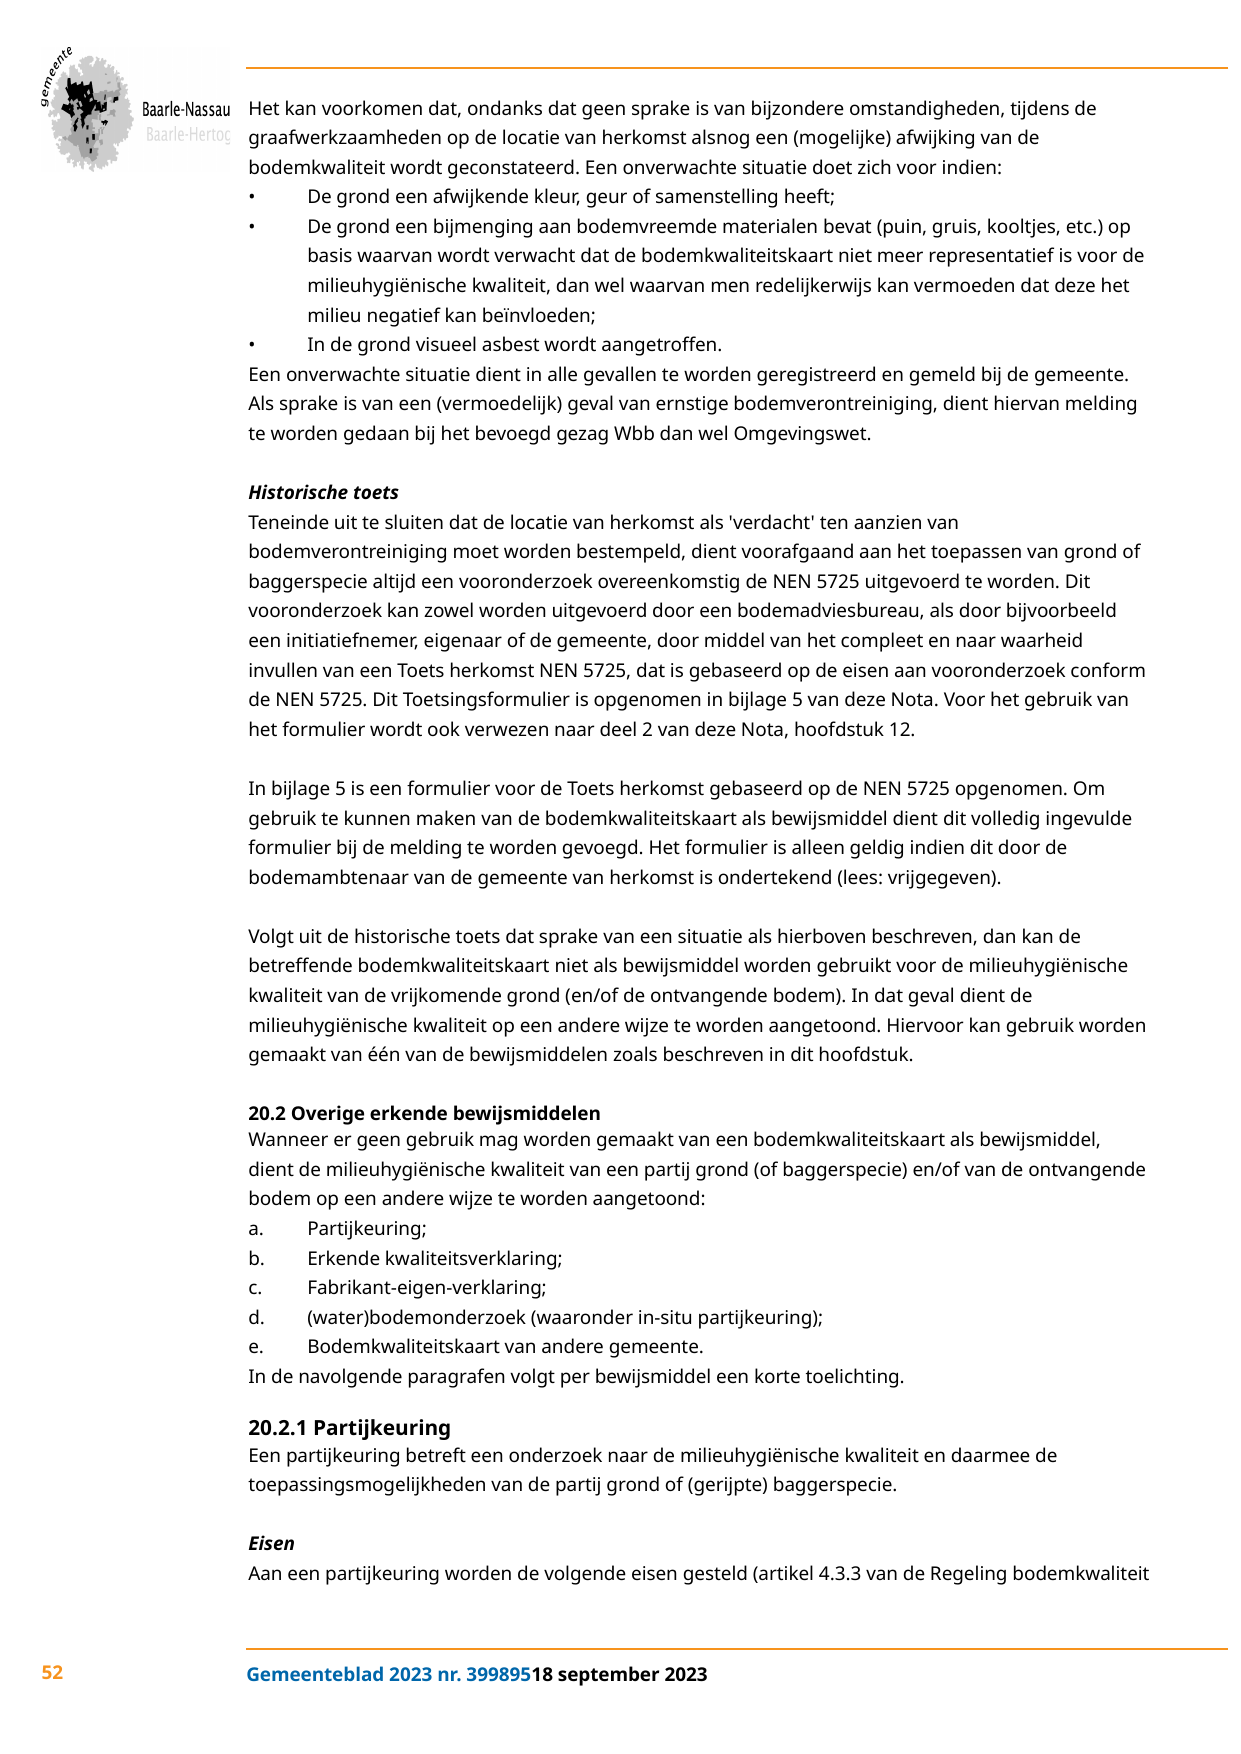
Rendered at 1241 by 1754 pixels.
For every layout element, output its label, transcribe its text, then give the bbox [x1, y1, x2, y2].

list De grond een afwijkende kleur, geur of samenstelling heeft; [248, 183, 1152, 209]
list In de grond visueel asbest wordt aangetroffen. [248, 331, 1152, 357]
text Een onverwachte situatie dient in alle gevallen te worden geregistreerd en gemeld bij de gemeente. Als sprake is van een (vermoedelijk) geval van ernstige bodemverontreiniging, dient hiervan melding te worden gedaan bij het bevoegd gezag Wbb dan wel Omgevingswet. [248, 361, 1152, 446]
list Erkende kwaliteitsverklaring; [248, 1245, 1152, 1270]
picture [41, 47, 231, 172]
text Eisen [248, 1531, 1152, 1556]
text Een partijkeuring betreft een onderzoek naar de milieuhygiënische kwaliteit en daarmee de toepassingsmogelijkheden van de partij grond of (gerijpte) baggerspecie. [248, 1442, 1152, 1497]
list Bodemkwaliteitskaart van andere gemeente. [248, 1333, 1152, 1359]
text In bijlage 5 is een formulier voor de Toets herkomst gebaseerd op de NEN 5725 opgenomen. Om gebruik te kunnen maken van de bodemkwaliteitskaart als bewijsmiddel dient dit volledig ingevulde formulier bij de melding te worden gevoegd. Het formulier is alleen geldig indien dit door de bodemambtenaar van de gemeente van herkomst is ondertekend (lees: vrijgegeven). [248, 775, 1152, 890]
text 20.2.1 Partijkeuring [248, 1413, 1152, 1442]
text Historische toets [248, 479, 1152, 505]
text Het kan voorkomen dat, ondanks dat geen sprake is van bijzondere omstandigheden, tijdens de graafwerkzaamheden op de locatie van herkomst alsnog een (mogelijke) afwijking van de bodemkwaliteit wordt geconstateerd. Een onverwachte situatie doet zich voor indien: [248, 95, 1152, 180]
text Volgt uit de historische toets dat sprake van een situatie als hierboven beschreven, dan kan de betreffende bodemkwaliteitskaart niet als bewijsmiddel worden gebruikt voor de milieuhygiënische kwaliteit van de vrijkomende grond (en/of de ontvangende bodem). In dat geval dient de milieuhygiënische kwaliteit op een andere wijze te worden aangetoond. Hiervoor kan gebruik worden gemaakt van één van de bewijsmiddelen zoals beschreven in dit hoofdstuk. [248, 923, 1152, 1067]
text Aan een partijkeuring worden de volgende eisen gesteld (artikel 4.3.3 van de Regeling bodemkwaliteit [248, 1560, 1152, 1586]
list Fabrikant-eigen-verklaring; [248, 1274, 1152, 1300]
list (water)bodemonderzoek (waaronder in-situ partijkeuring); [248, 1304, 1152, 1329]
list Partijkeuring; [248, 1215, 1152, 1241]
text 20.2 Overige erkende bewijsmiddelen [248, 1101, 1152, 1126]
text Wanneer er geen gebruik mag worden gemaakt van een bodemkwaliteitskaart als bewijsmiddel, dient de milieuhygiënische kwaliteit van een partij grond (of baggerspecie) en/of van de ontvangende bodem op een andere wijze te worden aangetoond: [248, 1126, 1152, 1211]
list De grond een bijmenging aan bodemvreemde materialen bevat (puin, gruis, kooltjes, etc.) op basis waarvan wordt verwacht dat de bodemkwaliteitskaart niet meer representatief is voor de milieuhygiënische kwaliteit, dan wel waarvan men redelijkerwijs kan vermoeden dat deze het milieu negatief kan beïnvloeden; [248, 213, 1152, 328]
text Teneinde uit te sluiten dat de locatie van herkomst als 'verdacht' ten aanzien van bodemverontreiniging moet worden bestempeld, dient voorafgaand aan het toepassen van grond of baggerspecie altijd een vooronderzoek overeenkomstig de NEN 5725 uitgevoerd te worden. Dit vooronderzoek kan zowel worden uitgevoerd door een bodemadviesbureau, als door bijvoorbeeld een initiatiefnemer, eigenaar of de gemeente, door middel van het compleet en naar waarheid invullen van een Toets herkomst NEN 5725, dat is gebaseerd op de eisen aan vooronderzoek conform de NEN 5725. Dit Toetsingsformulier is opgenomen in bijlage 5 van deze Nota. Voor het gebruik van het formulier wordt ook verwezen naar deel 2 van deze Nota, hoofdstuk 12. [248, 509, 1152, 742]
text In de navolgende paragrafen volgt per bewijsmiddel een korte toelichting. [248, 1363, 1152, 1389]
